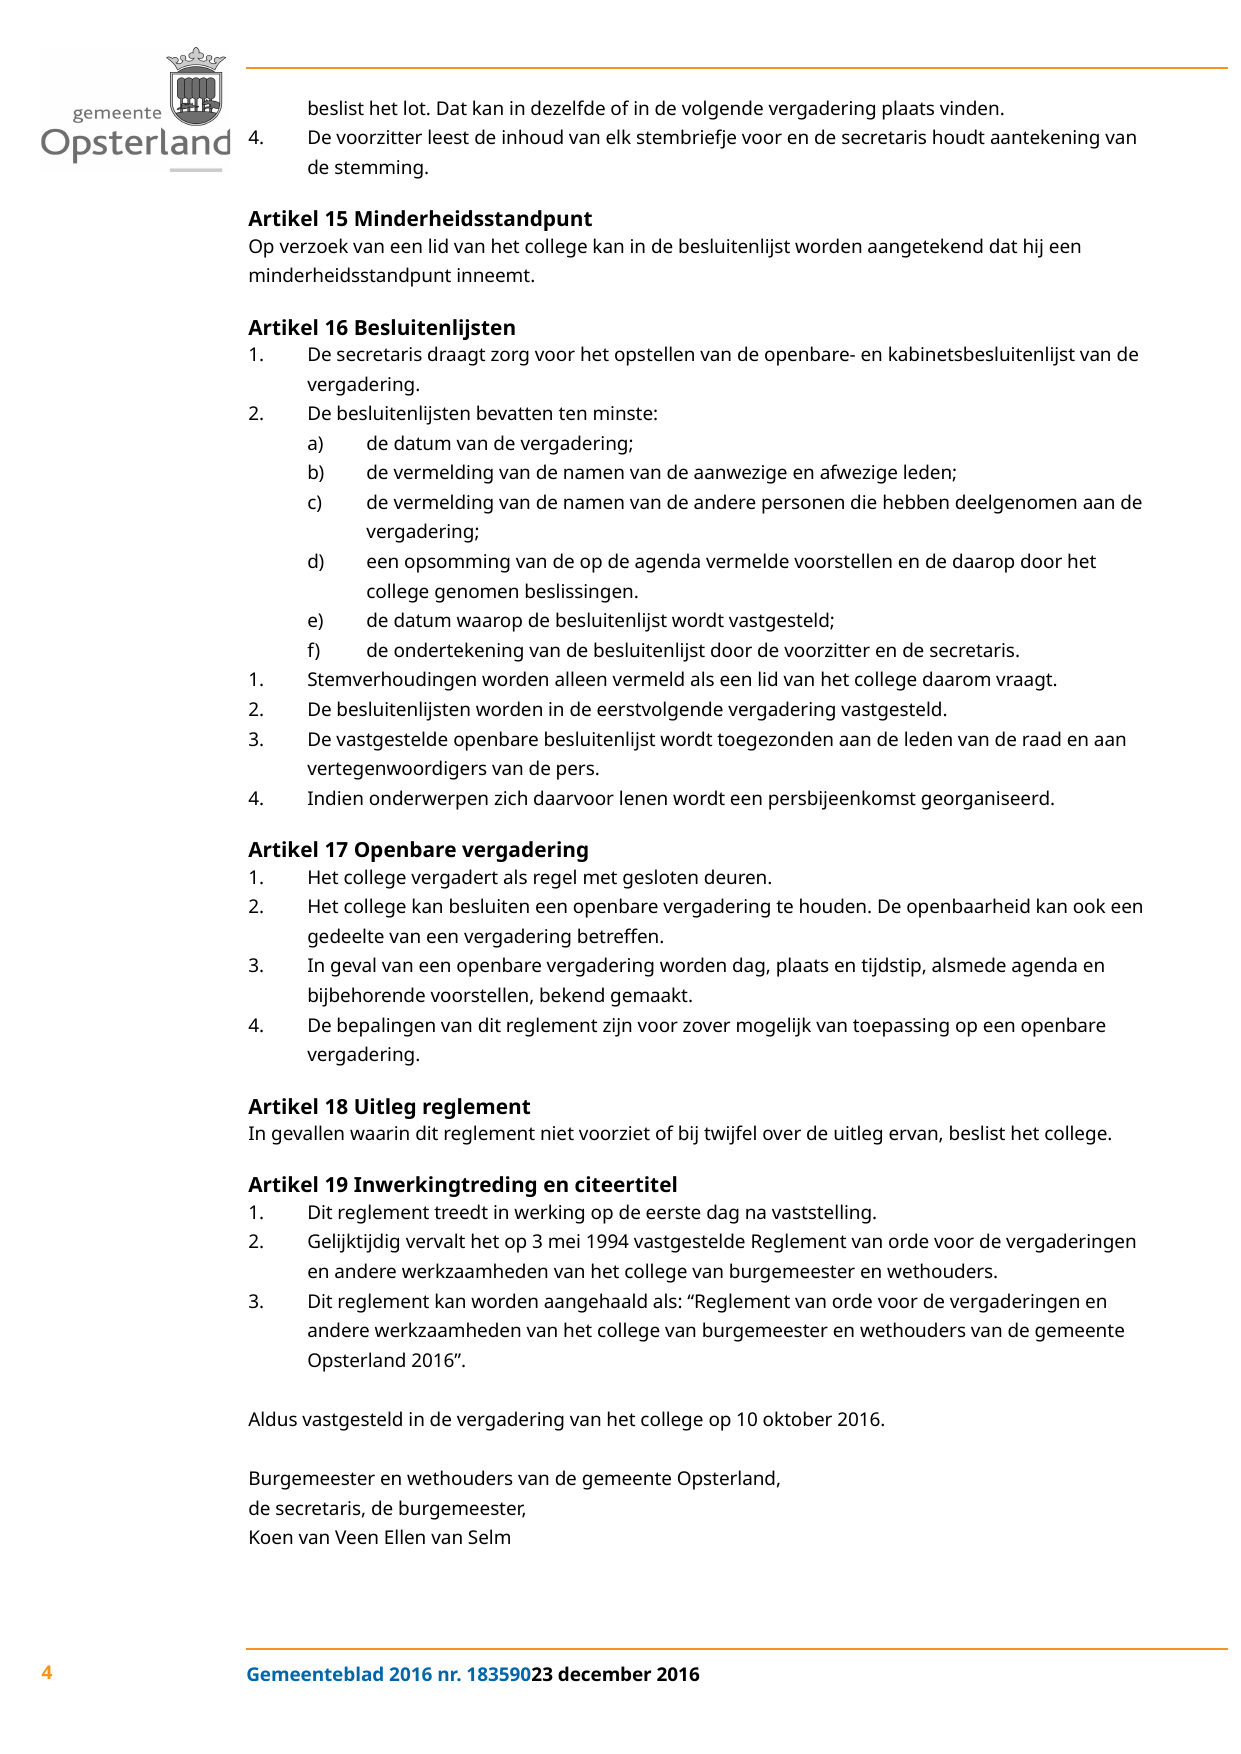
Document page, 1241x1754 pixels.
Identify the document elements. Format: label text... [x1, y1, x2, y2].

list De vastgestelde openbare besluitenlijst wordt toegezonden aan de leden van de raad en aan vertegenwoordigers van de pers. [248, 726, 1152, 781]
list Gelijktijdig vervalt het op 3 mei 1994 vastgestelde Reglement van orde voor de vergaderingen en andere werkzaamheden van het college van burgemeester en wethouders. [248, 1229, 1152, 1284]
text Koen van Veen Ellen van Selm [248, 1524, 1152, 1550]
list Stemverhoudingen worden alleen vermeld als een lid van het college daarom vraagt. [248, 667, 1152, 692]
list De voorzitter leest de inhoud van elk stembriefje voor en de secretaris houdt aantekening van de stemming. [248, 124, 1152, 180]
list Het college vergadert als regel met gesloten deuren. [248, 864, 1152, 889]
list Dit reglement treedt in werking op de eerste dag na vaststelling. [248, 1199, 1152, 1225]
text Artikel 17 Openbare vergadering [248, 835, 1152, 864]
text Artikel 15 Minderheidsstandpunt [248, 204, 1152, 233]
text Burgemeester en wethouders van de gemeente Opsterland, [248, 1465, 1152, 1491]
list De secretaris draagt zorg voor het opstellen van de openbare- en kabinetsbesluitenlijst van de vergadering. [248, 341, 1152, 397]
list een opsomming van de op de agenda vermelde voorstellen en de daarop door het college genomen beslissingen. [307, 548, 1152, 604]
text Aldus vastgesteld in de vergadering van het college op 10 oktober 2016. [248, 1406, 1152, 1432]
list de vermelding van de namen van de aanwezige en afwezige leden; [307, 459, 1152, 485]
text In gevallen waarin dit reglement niet voorziet of bij twijfel over de uitleg ervan, beslist het college. [248, 1120, 1152, 1146]
list de datum waarop de besluitenlijst wordt vastgesteld; [307, 607, 1152, 633]
list de datum van de vergadering; [307, 430, 1152, 456]
list De besluitenlijsten worden in de eerstvolgende vergadering vastgesteld. [248, 696, 1152, 722]
text Artikel 18 Uitleg reglement [248, 1092, 1152, 1120]
list De besluitenlijsten bevatten ten minste: [248, 400, 1152, 426]
text de secretaris, de burgemeester, [248, 1495, 1152, 1521]
list In geval van een openbare vergadering worden dag, plaats en tijdstip, alsmede agenda en bijbehorende voorstellen, bekend gemaakt. [248, 953, 1152, 1008]
picture [41, 47, 231, 172]
text Artikel 19 Inwerkingtreding en citeertitel [248, 1171, 1152, 1199]
text Artikel 16 Besluitenlijsten [248, 313, 1152, 341]
list Indien onderwerpen zich daarvoor lenen wordt een persbijeenkomst georganiseerd. [248, 785, 1152, 811]
list Dit reglement kan worden aangehaald als: “Reglement van orde voor de vergaderingen en andere werkzaamheden van het college van burgemeester en wethouders van de gemeente Opsterland 2016”. [248, 1288, 1152, 1373]
list De bepalingen van dit reglement zijn voor zover mogelijk van toepassing op een openbare vergadering. [248, 1012, 1152, 1067]
list beslist het lot. Dat kan in dezelfde of in de volgende vergadering plaats vinden. [248, 95, 1152, 121]
list Het college kan besluiten een openbare vergadering te houden. De openbaarheid kan ook een gedeelte van een vergadering betreffen. [248, 893, 1152, 949]
text Op verzoek van een lid van het college kan in de besluitenlijst worden aangetekend dat hij een minderheidsstandpunt inneemt. [248, 233, 1152, 288]
list de ondertekening van de besluitenlijst door de voorzitter en de secretaris. [307, 637, 1152, 663]
list de vermelding van de namen van de andere personen die hebben deelgenomen aan de vergadering; [307, 489, 1152, 544]
